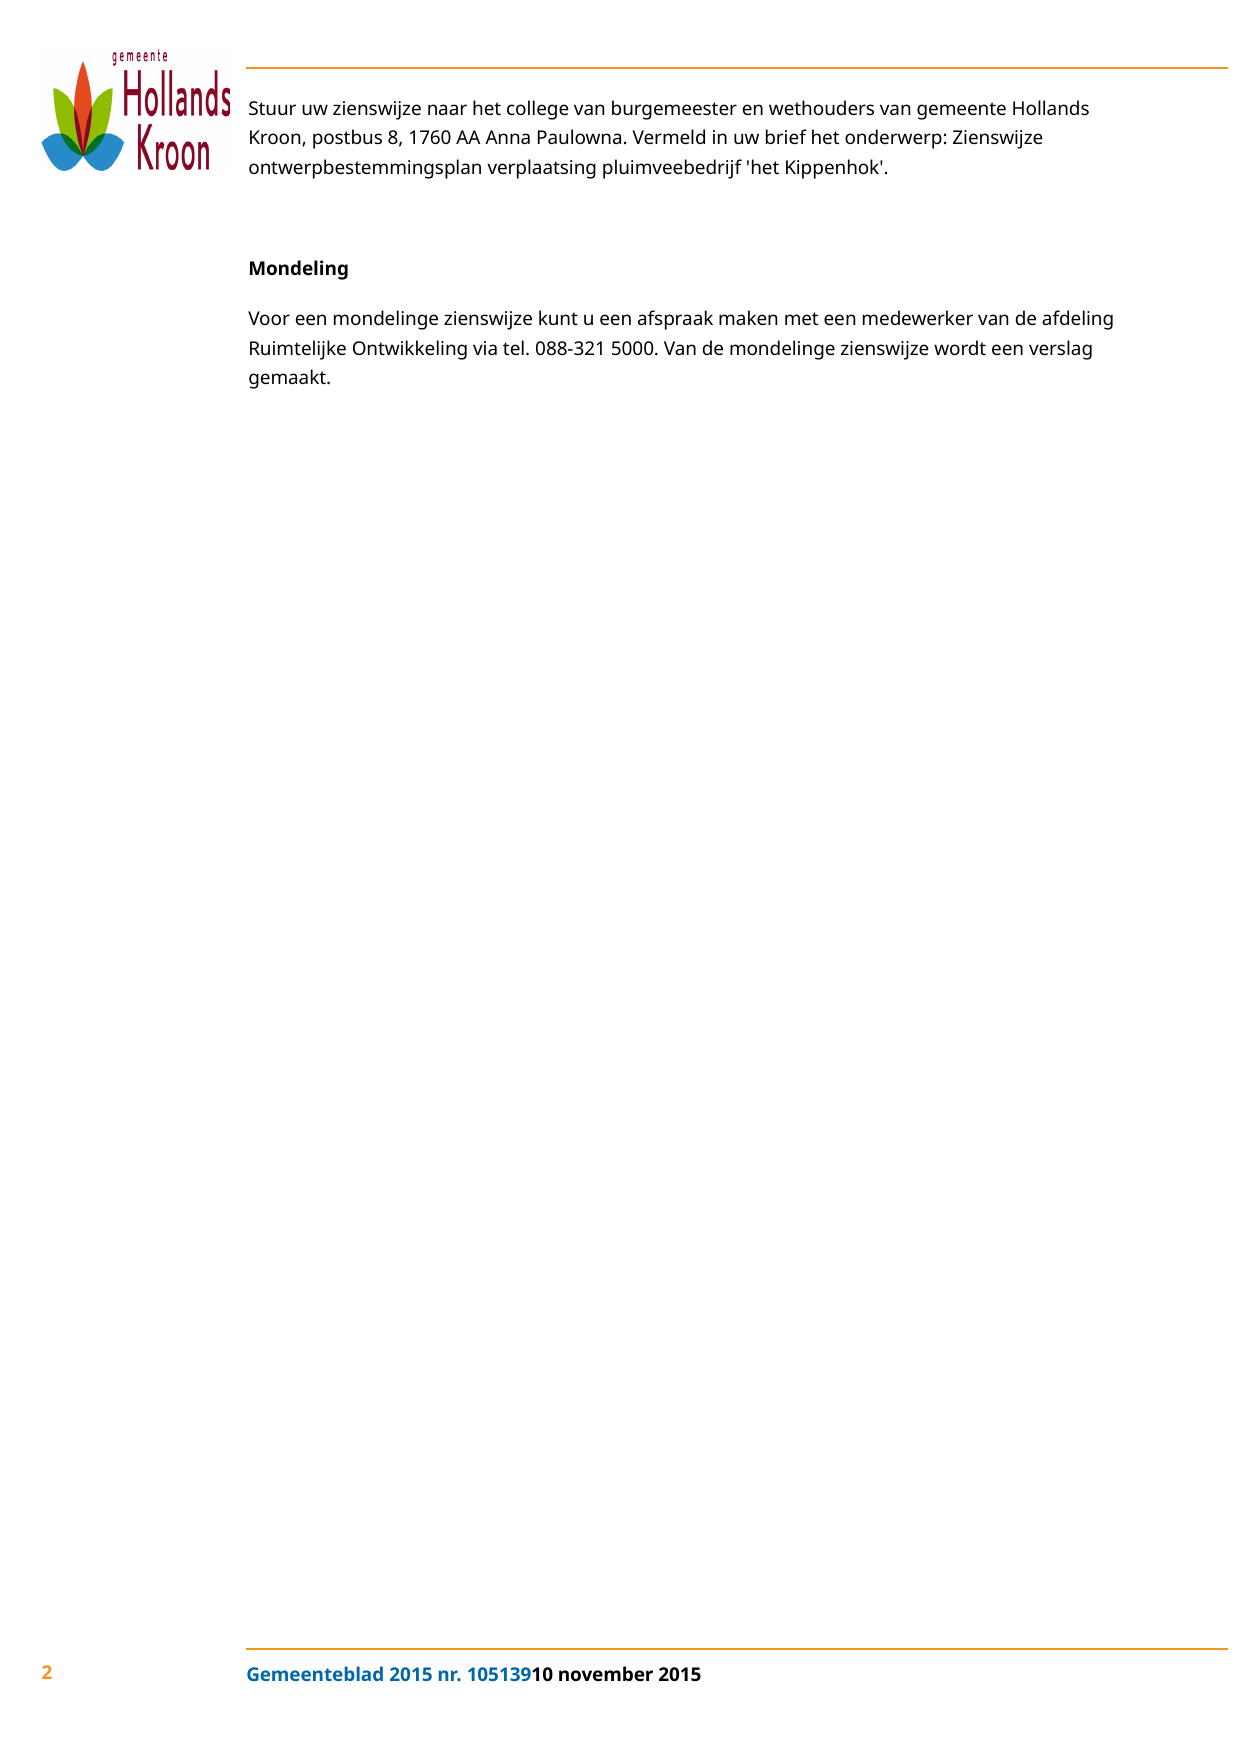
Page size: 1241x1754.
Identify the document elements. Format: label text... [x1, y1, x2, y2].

text Mondeling [248, 255, 1152, 281]
text Voor een mondelinge zienswijze kunt u een afspraak maken met een medewerker van de afdeling Ruimtelijke Ontwikkeling via tel. 088-321 5000. Van de mondelinge zienswijze wordt een verslag gemaakt. [248, 305, 1152, 390]
text Stuur uw zienswijze naar het college van burgemeester en wethouders van gemeente Hollands Kroon, postbus 8, 1760 AA Anna Paulowna. Vermeld in uw brief het onderwerp: Zienswijze ontwerpbestemmingsplan verplaatsing pluimveebedrijf 'het Kippenhok'. [248, 95, 1152, 180]
picture [41, 47, 231, 172]
